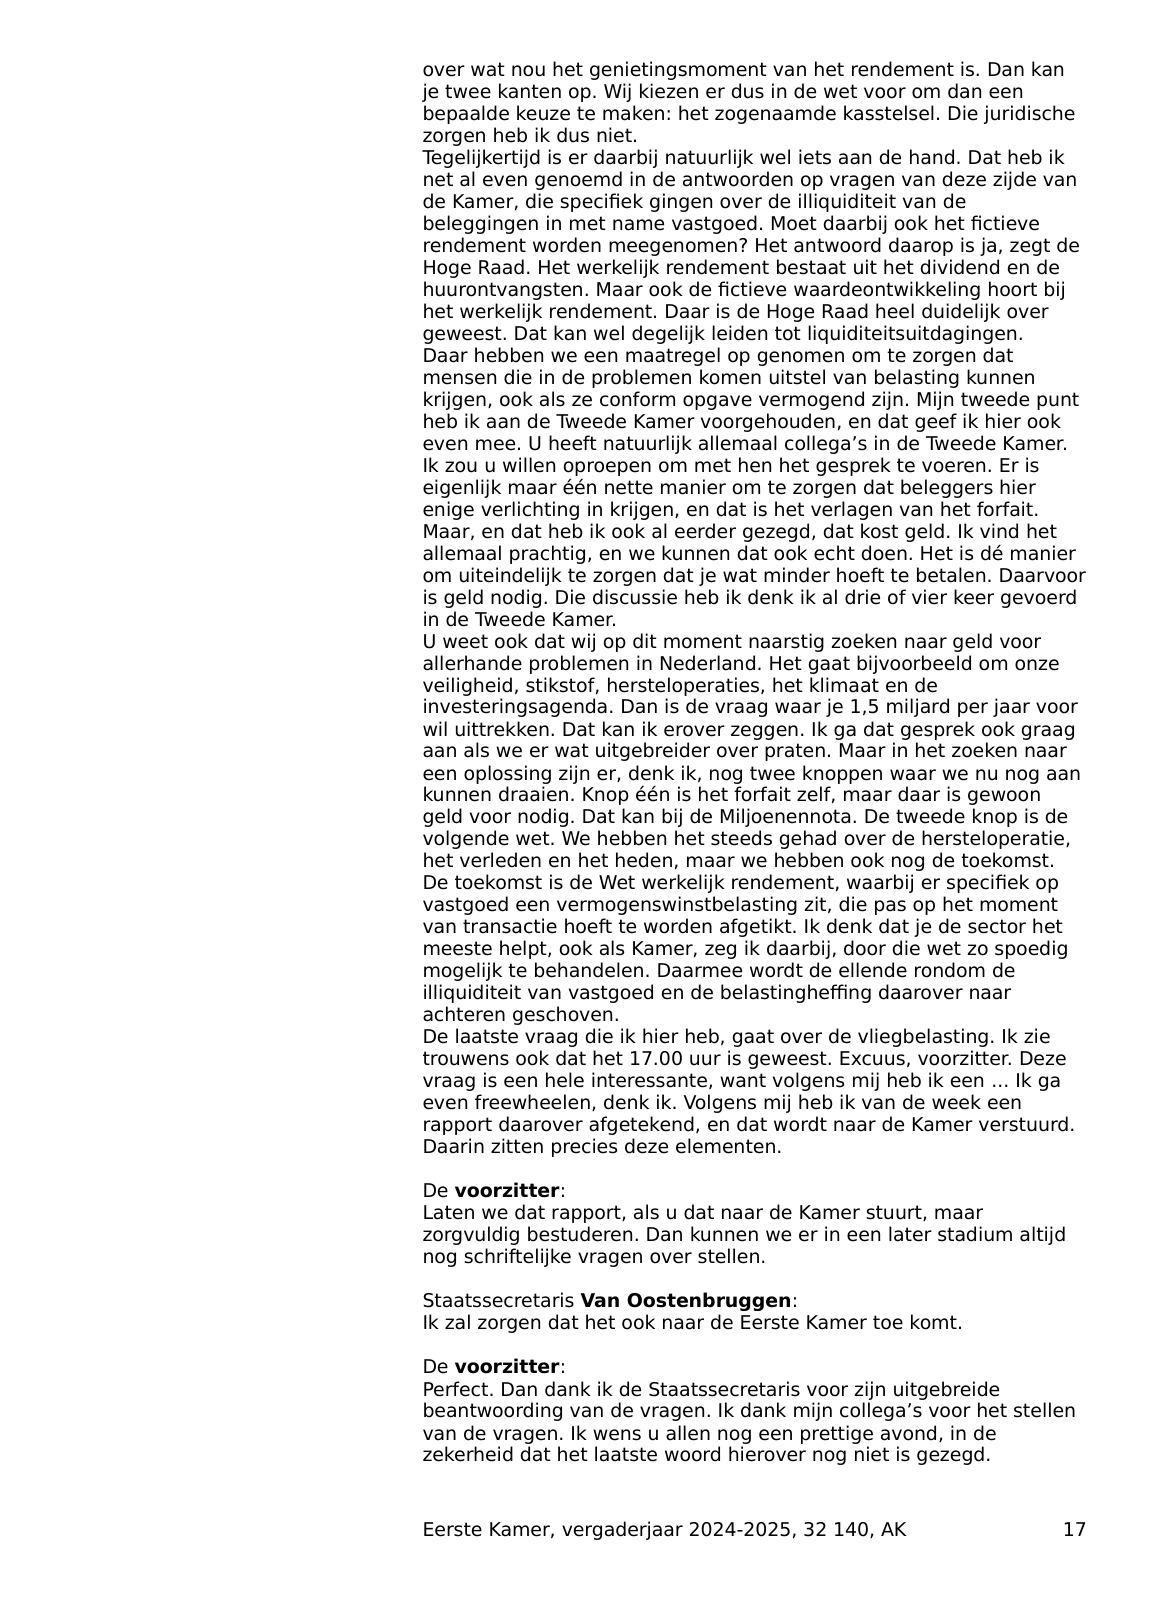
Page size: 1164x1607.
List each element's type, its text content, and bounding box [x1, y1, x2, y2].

text Tegelijkertijd is er daarbij natuurlijk wel iets aan de hand. Dat heb ik net al even genoemd in de antwoorden op vragen van deze zijde van de Kamer, die specifiek gingen over de illiquiditeit van de beleggingen in met name vastgoed. Moet daarbij ook het fictieve rendement worden meegenomen? Het antwoord daarop is ja, zegt de Hoge Raad. Het werkelijk rendement bestaat uit het dividend en de huurontvangsten. Maar ook de fictieve waardeontwikkeling hoort bij het werkelijk rendement. Daar is de Hoge Raad heel duidelijk over geweest. Dat kan wel degelijk leiden tot liquiditeitsuitdagingen. [422, 147, 1087, 345]
text Staatssecretaris Van Oostenbruggen: [422, 1290, 1087, 1312]
text De voorzitter: [422, 1356, 1087, 1378]
text over wat nou het genietingsmoment van het rendement is. Dan kan je twee kanten op. Wij kiezen er dus in de wet voor om dan een bepaalde keuze te maken: het zogenaamde kasstelsel. Die juridische zorgen heb ik dus niet. [422, 59, 1087, 147]
text Daar hebben we een maatregel op genomen om te zorgen dat mensen die in de problemen komen uitstel van belasting kunnen krijgen, ook als ze conform opgave vermogend zijn. Mijn tweede punt heb ik aan de Tweede Kamer voorgehouden, en dat geef ik hier ook even mee. U heeft natuurlijk allemaal collega’s in de Tweede Kamer. Ik zou u willen oproepen om met hen het gesprek te voeren. Er is eigenlijk maar één nette manier om te zorgen dat beleggers hier enige verlichting in krijgen, en dat is het verlagen van het forfait. Maar, en dat heb ik ook al eerder gezegd, dat kost geld. Ik vind het allemaal prachtig, en we kunnen dat ook echt doen. Het is dé manier om uiteindelijk te zorgen dat je wat minder hoeft te betalen. Daarvoor is geld nodig. Die discussie heb ik denk ik al drie of vier keer gevoerd in de Tweede Kamer. [422, 345, 1087, 631]
text De laatste vraag die ik hier heb, gaat over de vliegbelasting. Ik zie trouwens ook dat het 17.00 uur is geweest. Excuus, voorzitter. Deze vraag is een hele interessante, want volgens mij heb ik een ... Ik ga even freewheelen, denk ik. Volgens mij heb ik van de week een rapport daarover afgetekend, en dat wordt naar de Kamer verstuurd. Daarin zitten precies deze elementen. [422, 1026, 1087, 1158]
text U weet ook dat wij op dit moment naarstig zoeken naar geld voor allerhande problemen in Nederland. Het gaat bijvoorbeeld om onze veiligheid, stikstof, hersteloperaties, het klimaat en de investeringsagenda. Dan is de vraag waar je 1,5 miljard per jaar voor wil uittrekken. Dat kan ik erover zeggen. Ik ga dat gesprek ook graag aan als we er wat uitgebreider over praten. Maar in het zoeken naar een oplossing zijn er, denk ik, nog twee knoppen waar we nu nog aan kunnen draaien. Knop één is het forfait zelf, maar daar is gewoon geld voor nodig. Dat kan bij de Miljoenennota. De tweede knop is de volgende wet. We hebben het steeds gehad over de hersteloperatie, het verleden en het heden, maar we hebben ook nog de toekomst. De toekomst is de Wet werkelijk rendement, waarbij er specifiek op vastgoed een vermogenswinstbelasting zit, die pas op het moment van transactie hoeft te worden afgetikt. Ik denk dat je de sector het meeste helpt, ook als Kamer, zeg ik daarbij, door die wet zo spoedig mogelijk te behandelen. Daarmee wordt de ellende rondom de illiquiditeit van vastgoed en de belastingheffing daarover naar achteren geschoven. [422, 631, 1087, 1026]
text Laten we dat rapport, als u dat naar de Kamer stuurt, maar zorgvuldig bestuderen. Dan kunnen we er in een later stadium altijd nog schriftelijke vragen over stellen. [422, 1202, 1087, 1268]
text Ik zal zorgen dat het ook naar de Eerste Kamer toe komt. [422, 1312, 1087, 1334]
text De voorzitter: [422, 1180, 1087, 1202]
text Perfect. Dan dank ik de Staatssecretaris voor zijn uitgebreide beantwoording van de vragen. Ik dank mijn collega’s voor het stellen van de vragen. Ik wens u allen nog een prettige avond, in de zekerheid dat het laatste woord hierover nog niet is gezegd. [422, 1378, 1087, 1466]
